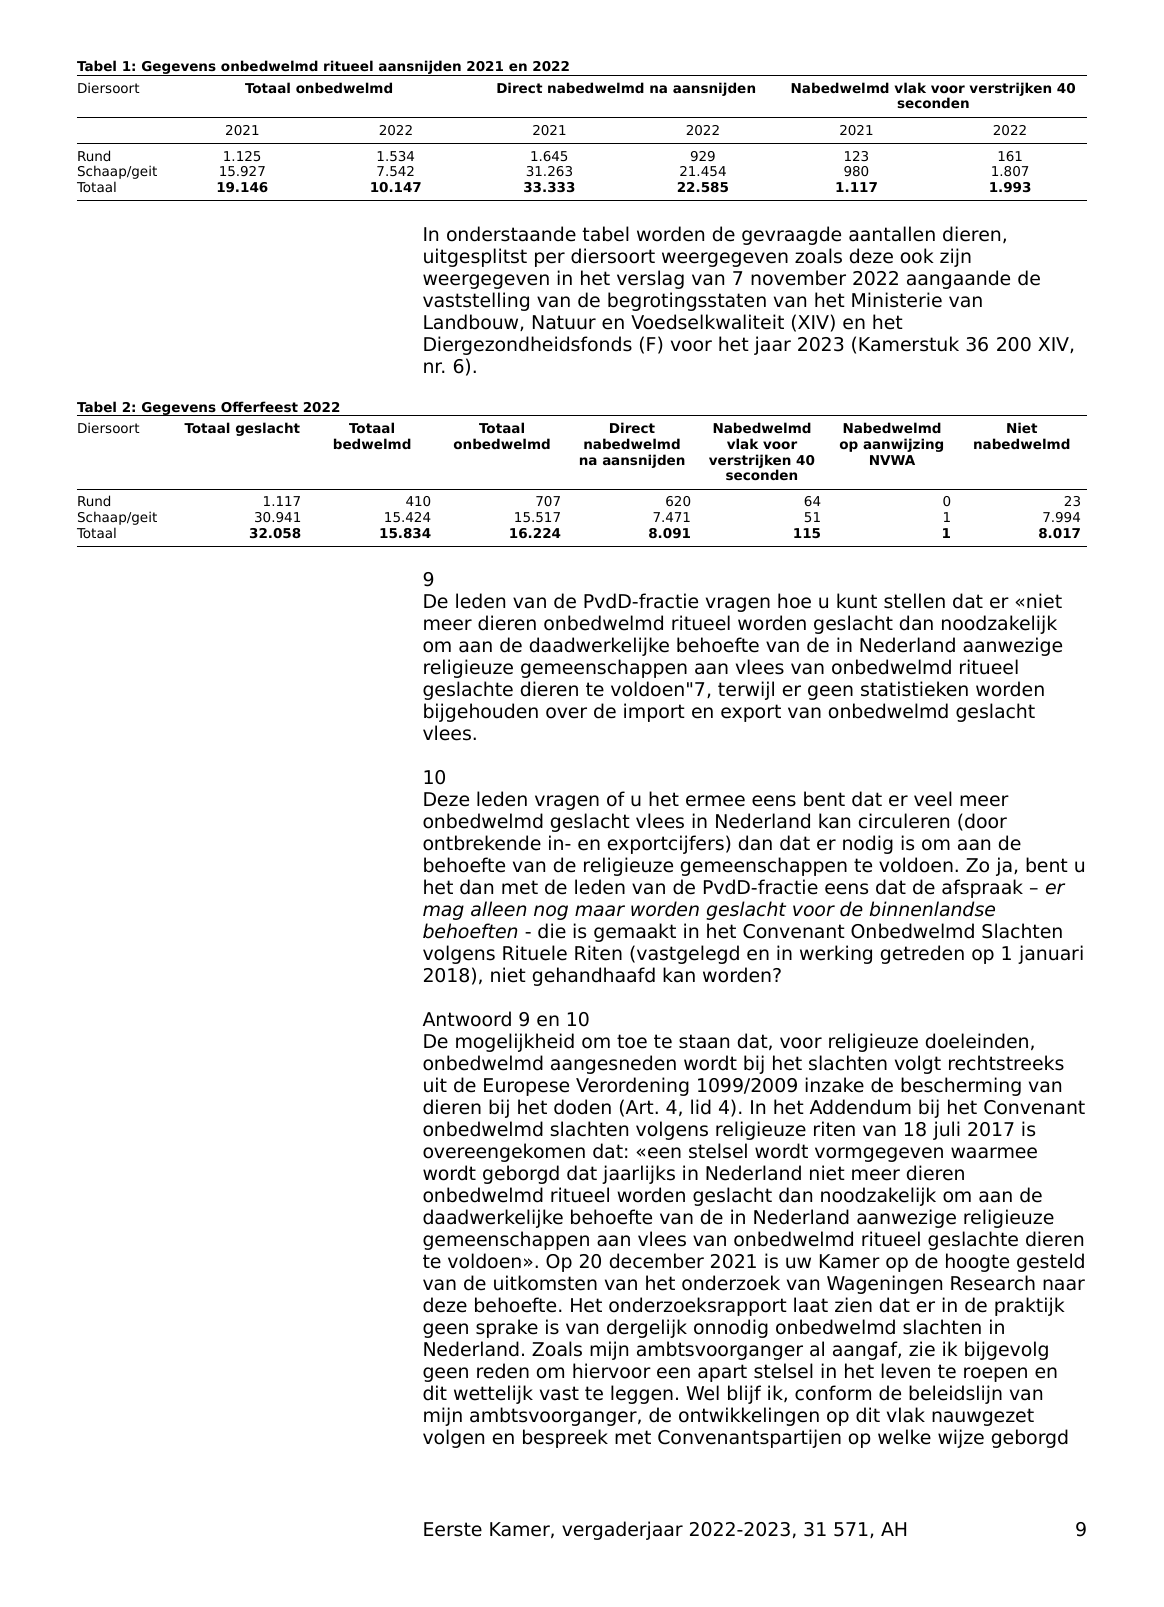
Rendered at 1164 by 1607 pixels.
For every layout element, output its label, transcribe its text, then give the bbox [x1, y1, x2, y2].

table_cell Rund [77, 144, 165, 164]
table_cell 15.424 [307, 510, 437, 526]
table_cell 7.994 [957, 510, 1087, 526]
table_cell 22.585 [626, 180, 779, 200]
table_header Tabel 1: Gegevens onbedwelmd ritueel aansnijden 2021 en 2022 [77, 59, 1087, 75]
table_cell 32.058 [177, 526, 307, 546]
table_cell 1.117 [780, 180, 933, 200]
table_cell 980 [780, 164, 933, 180]
table_cell 8.017 [957, 526, 1087, 546]
table_cell 1.534 [319, 144, 472, 164]
table_cell 7.471 [567, 510, 697, 526]
table_cell Totaal geslacht [177, 416, 307, 488]
table_cell 161 [933, 144, 1087, 164]
table_cell Totaal bedwelmd [307, 416, 437, 488]
table_cell Direct nabedwelmd na aansnijden [473, 76, 779, 117]
table_cell Diersoort [77, 416, 177, 488]
table_cell 1 [827, 526, 957, 546]
table_cell 30.941 [177, 510, 307, 526]
table_cell 123 [780, 144, 933, 164]
table_cell Rund [77, 490, 177, 510]
table_cell [77, 118, 165, 143]
table_cell Totaal onbedwelmd [165, 76, 472, 117]
table_cell 7.542 [319, 164, 472, 180]
table_cell Totaal onbedwelmd [437, 416, 567, 488]
table_cell 15.834 [307, 526, 437, 546]
table_header Tabel 2: Gegevens Offerfeest 2022 [77, 399, 1087, 415]
table_cell 2022 [319, 118, 472, 143]
table_cell Diersoort [77, 76, 165, 117]
table_cell 1.993 [933, 180, 1087, 200]
table_cell 23 [957, 490, 1087, 510]
table_cell Direct nabedwelmd na aansnijden [567, 416, 697, 488]
table_cell Nabedwelmd op aanwijzing NVWA [827, 416, 957, 488]
table_cell Schaap/geit [77, 164, 165, 180]
table_cell 15.927 [165, 164, 319, 180]
table_cell 2021 [473, 118, 626, 143]
text De leden van de PvdD-fractie vragen hoe u kunt stellen dat er «niet meer dieren onbedwelmd ritueel worden geslacht dan noodzakelijk om aan de daadwerkelijke behoefte van de in Nederland aanwezige religieuze gemeenschappen aan vlees van onbedwelmd ritueel geslachte dieren te voldoen"7, terwijl er geen statistieken worden bijgehouden over de import en export van onbedwelmd geslacht vlees. [422, 591, 1087, 745]
table_cell 21.454 [626, 164, 779, 180]
text Antwoord 9 en 10 [422, 1009, 1087, 1031]
table_cell 929 [626, 144, 779, 164]
table_cell Nabedwelmd vlak voor verstrijken 40 seconden [780, 76, 1087, 117]
table_cell 1.125 [165, 144, 319, 164]
table_cell 2021 [165, 118, 319, 143]
table_cell 2022 [626, 118, 779, 143]
table_cell 410 [307, 490, 437, 510]
table_cell Totaal [77, 180, 165, 200]
table_cell 0 [827, 490, 957, 510]
text Deze leden vragen of u het ermee eens bent dat er veel meer onbedwelmd geslacht vlees in Nederland kan circuleren (door ontbrekende in- en exportcijfers) dan dat er nodig is om aan de behoefte van de religieuze gemeenschappen te voldoen. Zo ja, bent u het dan met de leden van de PvdD-fractie eens dat de afspraak – er mag alleen nog maar worden geslacht voor de binnenlandse behoeften - die is gemaakt in het Convenant Onbedwelmd Slachten volgens Rituele Riten (vastgelegd en in werking getreden op 1 januari 2018), niet gehandhaafd kan worden? [422, 789, 1087, 987]
table_cell Schaap/geit [77, 510, 177, 526]
text 10 [422, 767, 1087, 789]
table_cell 1.645 [473, 144, 626, 164]
table_cell 1.117 [177, 490, 307, 510]
text 9 [422, 569, 1087, 591]
table_cell 1 [827, 510, 957, 526]
table_cell 51 [697, 510, 827, 526]
table_cell 707 [437, 490, 567, 510]
table_cell 16.224 [437, 526, 567, 546]
table_cell 115 [697, 526, 827, 546]
table_cell 10.147 [319, 180, 472, 200]
text In onderstaande tabel worden de gevraagde aantallen dieren, uitgesplitst per diersoort weergegeven zoals deze ook zijn weergegeven in het verslag van 7 november 2022 aangaande de vaststelling van de begrotingsstaten van het Ministerie van Landbouw, Natuur en Voedselkwaliteit (XIV) en het Diergezondheidsfonds (F) voor het jaar 2023 (Kamerstuk 36 200 XIV, nr. 6). [422, 224, 1087, 377]
table_cell 1.807 [933, 164, 1087, 180]
table_cell 2021 [780, 118, 933, 143]
table_cell Nabedwelmd vlak voor verstrijken 40 seconden [697, 416, 827, 488]
table_cell 64 [697, 490, 827, 510]
table_cell 620 [567, 490, 697, 510]
table_cell 15.517 [437, 510, 567, 526]
table_cell 19.146 [165, 180, 319, 200]
table_cell Totaal [77, 526, 177, 546]
table_cell 8.091 [567, 526, 697, 546]
table_cell Niet nabedwelmd [957, 416, 1087, 488]
table_cell 2022 [933, 118, 1087, 143]
text De mogelijkheid om toe te staan dat, voor religieuze doeleinden, onbedwelmd aangesneden wordt bij het slachten volgt rechtstreeks uit de Europese Verordening 1099/2009 inzake de bescherming van dieren bij het doden (Art. 4, lid 4). In het Addendum bij het Convenant onbedwelmd slachten volgens religieuze riten van 18 juli 2017 is overeengekomen dat: «een stelsel wordt vormgegeven waarmee wordt geborgd dat jaarlijks in Nederland niet meer dieren onbedwelmd ritueel worden geslacht dan noodzakelijk om aan de daadwerkelijke behoefte van de in Nederland aanwezige religieuze gemeenschappen aan vlees van onbedwelmd ritueel geslachte dieren te voldoen». Op 20 december 2021 is uw Kamer op de hoogte gesteld van de uitkomsten van het onderzoek van Wageningen Research naar deze behoefte. Het onderzoeksrapport laat zien dat er in de praktijk geen sprake is van dergelijk onnodig onbedwelmd slachten in Nederland. Zoals mijn ambtsvoorganger al aangaf, zie ik bijgevolg geen reden om hiervoor een apart stelsel in het leven te roepen en dit wettelijk vast te leggen. Wel blijf ik, conform de beleidslijn van mijn ambtsvoorganger, de ontwikkelingen op dit vlak nauwgezet volgen en bespreek met Convenantspartijen op welke wijze geborgd [422, 1031, 1087, 1449]
table_cell 31.263 [473, 164, 626, 180]
table_cell 33.333 [473, 180, 626, 200]
